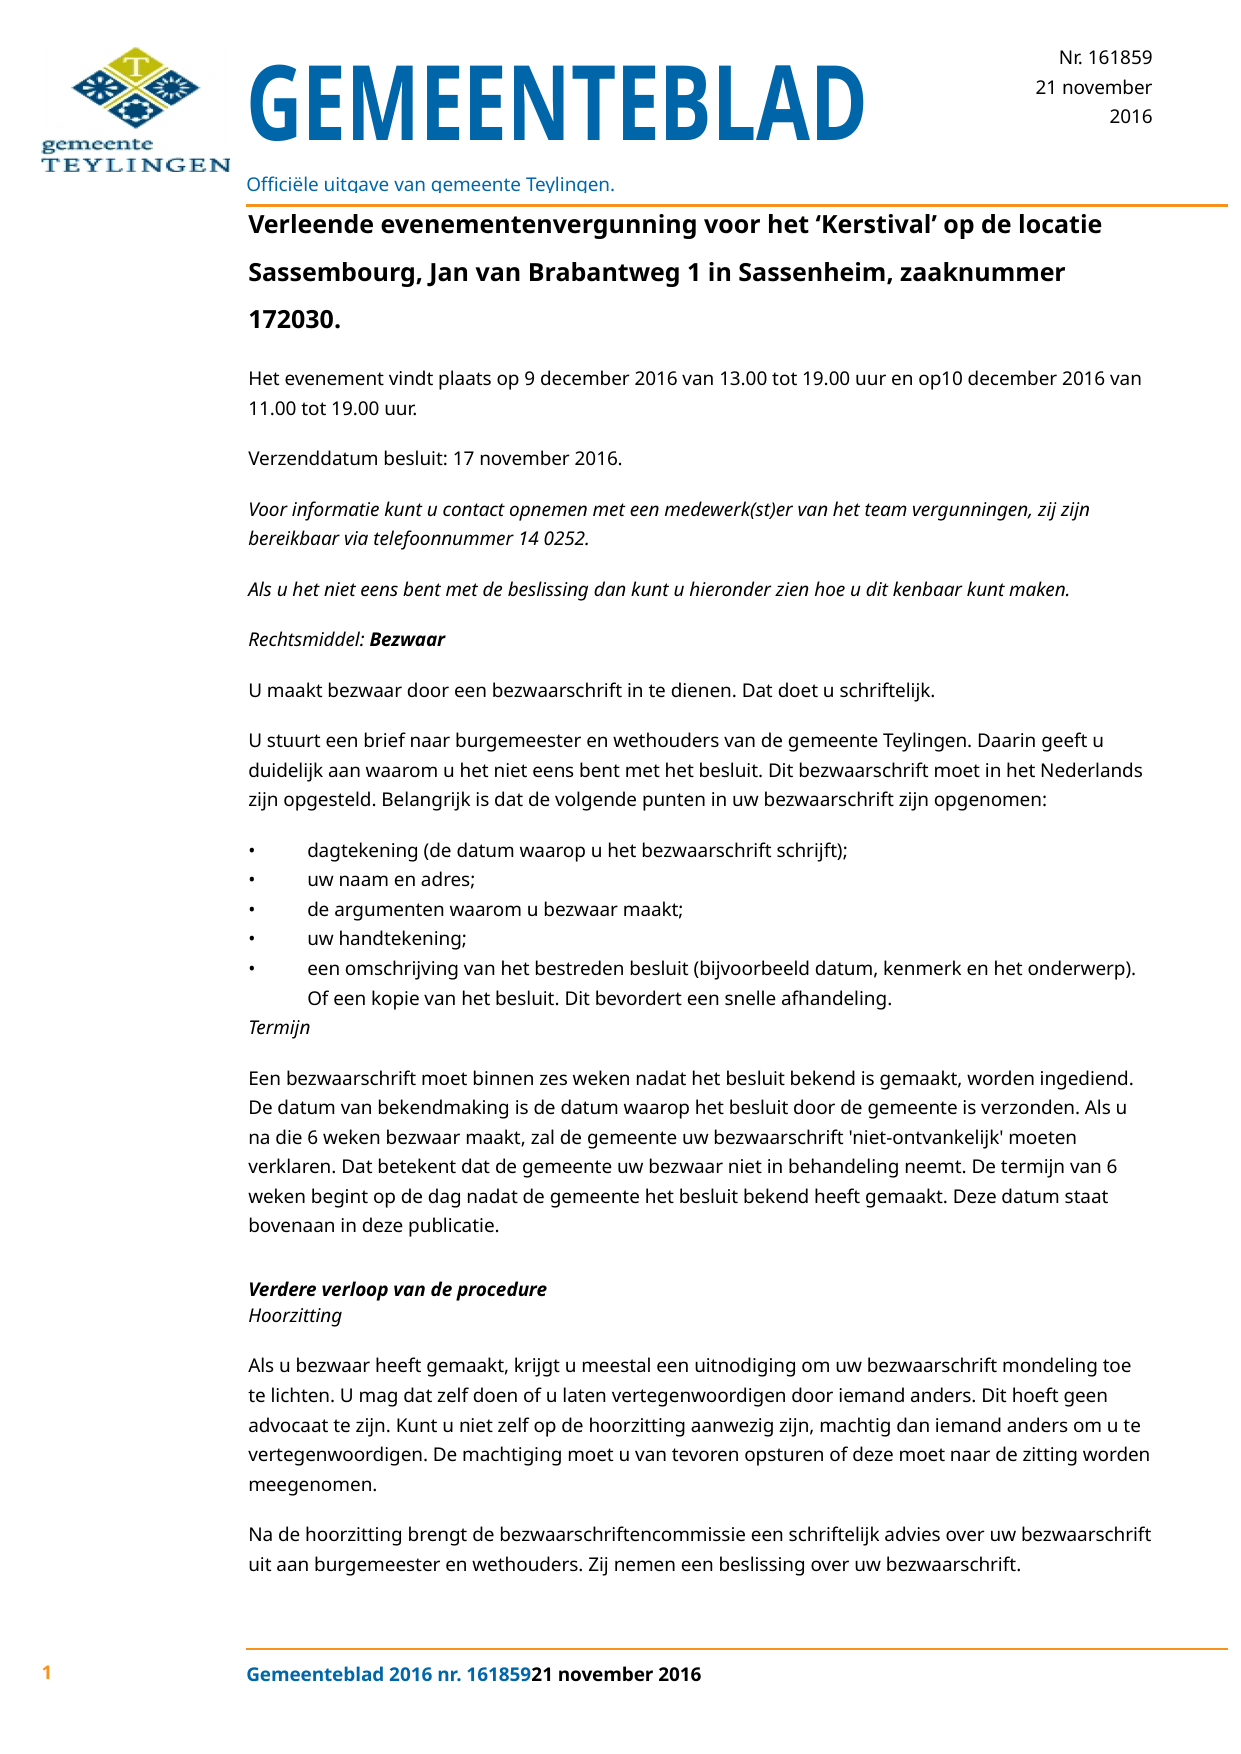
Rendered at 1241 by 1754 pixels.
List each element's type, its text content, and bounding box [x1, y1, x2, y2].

list de argumenten waarom u bezwaar maakt; [248, 896, 1152, 922]
text Een bezwaarschrift moet binnen zes weken nadat het besluit bekend is gemaakt, worden ingediend. De datum van bekendmaking is de datum waarop het besluit door de gemeente is verzonden. Als u na die 6 weken bezwaar maakt, zal de gemeente uw bezwaarschrift 'niet-ontvankelijk' moeten verklaren. Dat betekent dat de gemeente uw bezwaar niet in behandeling neemt. De termijn van 6 weken begint op de dag nadat de gemeente het besluit bekend heeft gemaakt. Deze datum staat bovenaan in deze publicatie. [248, 1065, 1152, 1238]
text Verleende evenementenvergunning voor het ‘Kerstival’ op de locatie Sassembourg, Jan van Brabantweg 1 in Sassenheim, zaaknummer 172030. [248, 207, 1152, 336]
text Als u het niet eens bent met de beslissing dan kunt u hieronder zien hoe u dit kenbaar kunt maken. [248, 576, 1152, 602]
list uw naam en adres; [248, 866, 1152, 892]
text Voor informatie kunt u contact opnemen met een medewerk(st)er van het team vergunningen, zij zijn bereikbaar via telefoonnummer 14 0252. [248, 496, 1152, 551]
text Rechtsmiddel: Bezwaar [248, 626, 1152, 652]
text Termijn [248, 1014, 1152, 1040]
text U stuurt een brief naar burgemeester en wethouders van de gemeente Teylingen. Daarin geeft u duidelijk aan waarom u het niet eens bent met het besluit. Dit bezwaarschrift moet in het Nederlands zijn opgesteld. Belangrijk is dat de volgende punten in uw bezwaarschrift zijn opgenomen: [248, 727, 1152, 812]
list uw handtekening; [248, 926, 1152, 951]
text Het evenement vindt plaats op 9 december 2016 van 13.00 tot 19.00 uur en op10 december 2016 van 11.00 tot 19.00 uur. [248, 366, 1152, 421]
list een omschrijving van het bestreden besluit (bijvoorbeeld datum, kenmerk en het onderwerp). Of een kopie van het besluit. Dit bevordert een snelle afhandeling. [248, 955, 1152, 1010]
text Hoorzitting [248, 1302, 1152, 1328]
list dagtekening (de datum waarop u het bezwaarschrift schrijft); [248, 837, 1152, 862]
text Verdere verloop van de procedure [248, 1277, 1152, 1302]
picture [41, 47, 231, 172]
text U maakt bezwaar door een bezwaarschrift in te dienen. Dat doet u schriftelijk. [248, 677, 1152, 702]
text Na de hoorzitting brengt de bezwaarschriftencommissie een schriftelijk advies over uw bezwaarschrift uit aan burgemeester en wethouders. Zij nemen een beslissing over uw bezwaarschrift. [248, 1521, 1152, 1577]
text Als u bezwaar heeft gemaakt, krijgt u meestal een uitnodiging om uw bezwaarschrift mondeling toe te lichten. U mag dat zelf doen of u laten vertegenwoordigen door iemand anders. Dit hoeft geen advocaat te zijn. Kunt u niet zelf op de hoorzitting aanwezig zijn, machtig dan iemand anders om u te vertegenwoordigen. De machtiging moet u van tevoren opsturen of deze moet naar de zitting worden meegenomen. [248, 1353, 1152, 1497]
text Verzenddatum besluit: 17 november 2016. [248, 446, 1152, 471]
